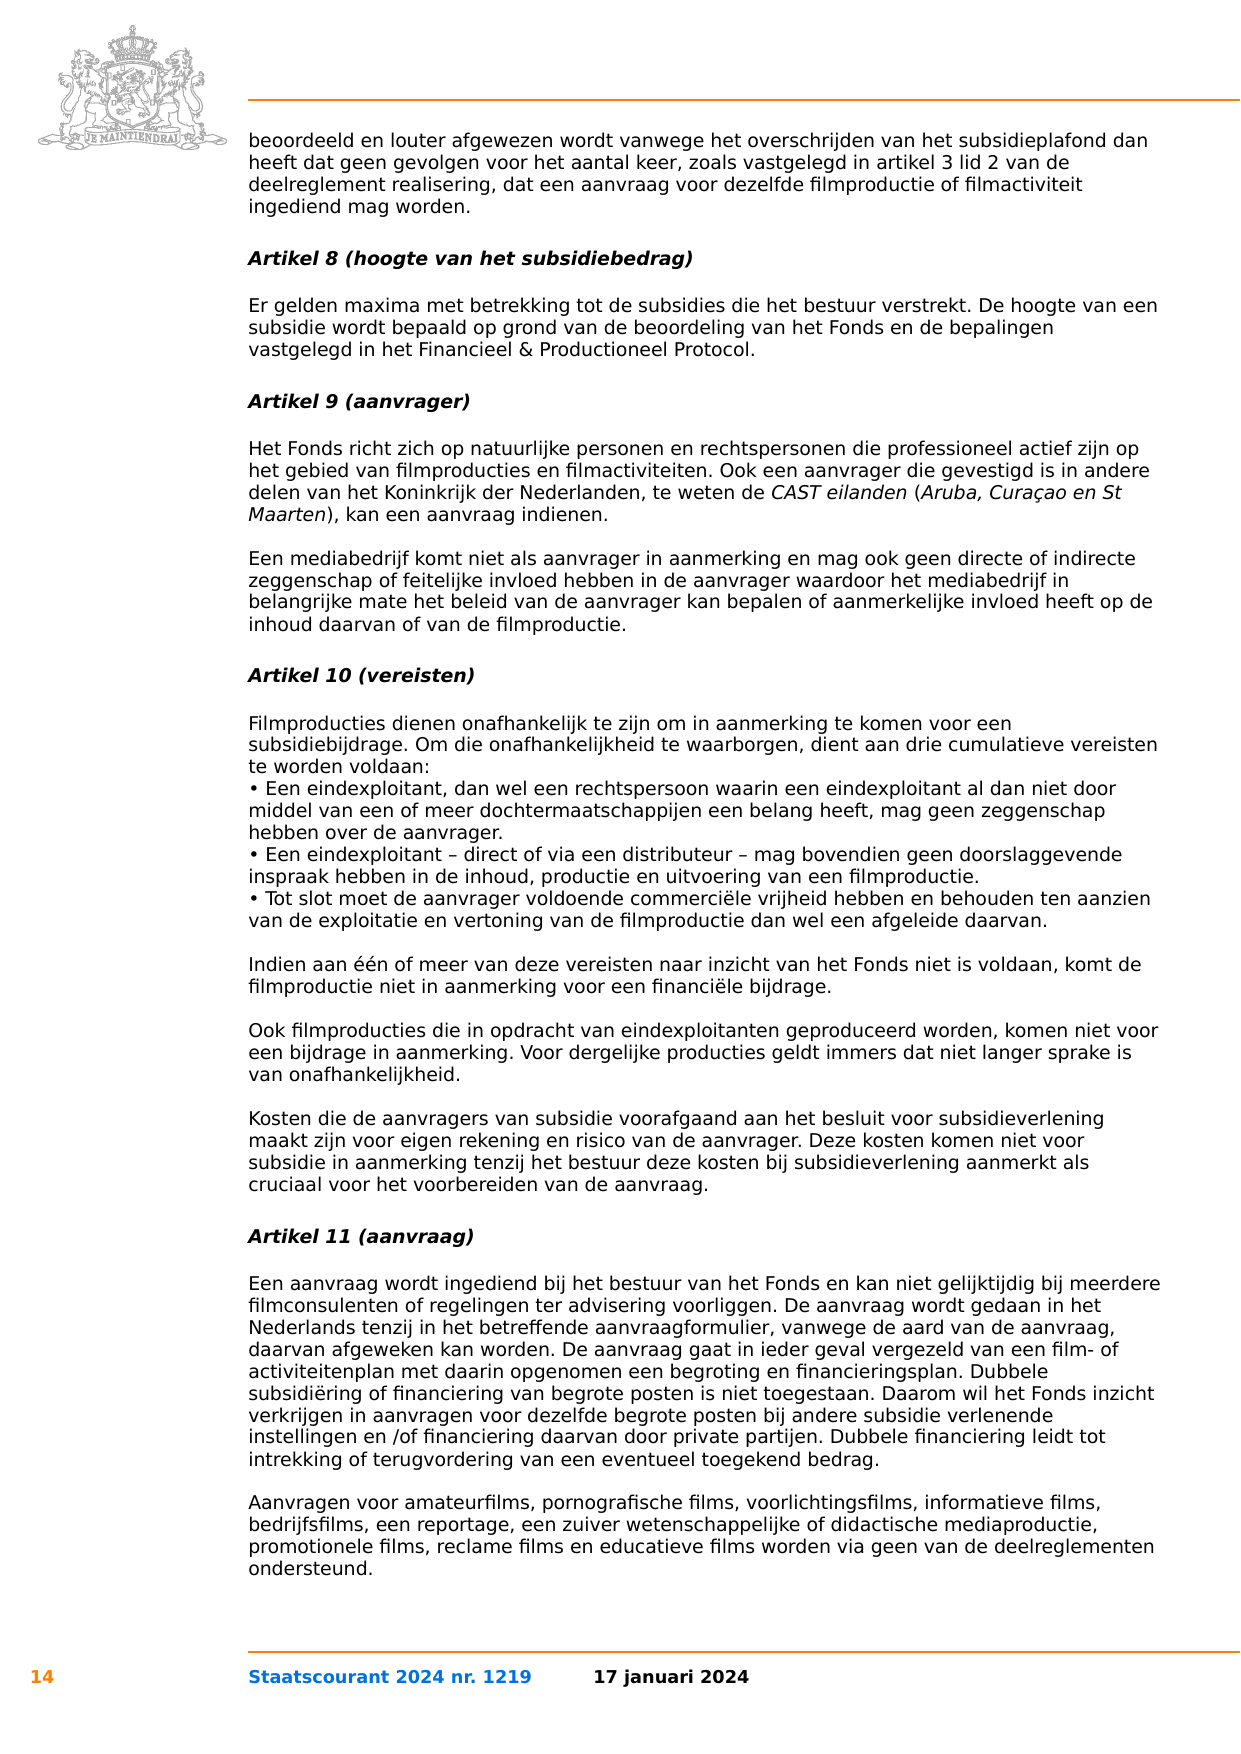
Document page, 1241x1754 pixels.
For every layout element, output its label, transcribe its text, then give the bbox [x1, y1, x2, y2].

subtitle Artikel 9 (aanvrager) [248, 391, 1163, 413]
text Het Fonds richt zich op natuurlijke personen en rechtspersonen die professioneel actief zijn op het gebied van filmproducties en filmactiviteiten. Ook een aanvrager die gevestigd is in andere delen van het Koninkrijk der Nederlanden, te weten de CAST eilanden (Aruba, Curaçao en St Maarten), kan een aanvraag indienen. [248, 438, 1163, 526]
text beoordeeld en louter afgewezen wordt vanwege het overschrijden van het subsidieplafond dan heeft dat geen gevolgen voor het aantal keer, zoals vastgelegd in artikel 3 lid 2 van de deelreglement realisering, dat een aanvraag voor dezelfde filmproductie of filmactiviteit ingediend mag worden. [248, 130, 1163, 218]
text • Een eindexploitant, dan wel een rechtspersoon waarin een eindexploitant al dan niet door middel van een of meer dochtermaatschappijen een belang heeft, mag geen zeggenschap hebben over de aanvrager. [248, 778, 1163, 844]
text Indien aan één of meer van deze vereisten naar inzicht van het Fonds niet is voldaan, komt de filmproductie niet in aanmerking voor een financiële bijdrage. [248, 954, 1163, 998]
subtitle Artikel 10 (vereisten) [248, 665, 1163, 687]
text Er gelden maxima met betrekking tot de subsidies die het bestuur verstrekt. De hoogte van een subsidie wordt bepaald op grond van de beoordeling van het Fonds en de bepalingen vastgelegd in het Financieel & Productioneel Protocol. [248, 295, 1163, 361]
text • Een eindexploitant – direct of via een distributeur – mag bovendien geen doorslaggevende inspraak hebben in de inhoud, productie en uitvoering van een filmproductie. [248, 844, 1163, 888]
subtitle Artikel 8 (hoogte van het subsidiebedrag) [248, 248, 1163, 270]
text Kosten die de aanvragers van subsidie voorafgaand aan het besluit voor subsidieverlening maakt zijn voor eigen rekening en risico van de aanvrager. Deze kosten komen niet voor subsidie in aanmerking tenzij het bestuur deze kosten bij subsidieverlening aanmerkt als cruciaal voor het voorbereiden van de aanvraag. [248, 1108, 1163, 1196]
text Aanvragen voor amateurfilms, pornografische films, voorlichtingsfilms, informatieve films, bedrijfsfilms, een reportage, een zuiver wetenschappelijke of didactische mediaproductie, promotionele films, reclame films en educatieve films worden via geen van de deelreglementen ondersteund. [248, 1492, 1163, 1580]
text • Tot slot moet de aanvrager voldoende commerciële vrijheid hebben en behouden ten aanzien van de exploitatie en vertoning van de filmproductie dan wel een afgeleide daarvan. [248, 888, 1163, 932]
text Ook filmproducties die in opdracht van eindexploitanten geproduceerd worden, komen niet voor een bijdrage in aanmerking. Voor dergelijke producties geldt immers dat niet langer sprake is van onafhankelijkheid. [248, 1020, 1163, 1086]
text Een aanvraag wordt ingediend bij het bestuur van het Fonds en kan niet gelijktijdig bij meerdere filmconsulenten of regelingen ter advisering voorliggen. De aanvraag wordt gedaan in het Nederlands tenzij in het betreffende aanvraagformulier, vanwege de aard van de aanvraag, daarvan afgeweken kan worden. De aanvraag gaat in ieder geval vergezeld van een film- of activiteitenplan met daarin opgenomen een begroting en financieringsplan. Dubbele subsidiëring of financiering van begrote posten is niet toegestaan. Daarom wil het Fonds inzicht verkrijgen in aanvragen voor dezelfde begrote posten bij andere subsidie verlenende instellingen en /of financiering daarvan door private partijen. Dubbele financiering leidt tot intrekking of terugvordering van een eventueel toegekend bedrag. [248, 1273, 1163, 1470]
text Een mediabedrijf komt niet als aanvrager in aanmerking en mag ook geen directe of indirecte zeggenschap of feitelijke invloed hebben in de aanvrager waardoor het mediabedrijf in belangrijke mate het beleid van de aanvrager kan bepalen of aanmerkelijke invloed heeft op de inhoud daarvan of van de filmproductie. [248, 547, 1163, 635]
text Filmproducties dienen onafhankelijk te zijn om in aanmerking te komen voor een subsidiebijdrage. Om die onafhankelijkheid te waarborgen, dient aan drie cumulatieve vereisten te worden voldaan: [248, 712, 1163, 778]
subtitle Artikel 11 (aanvraag) [248, 1226, 1163, 1248]
picture [38, 25, 227, 150]
